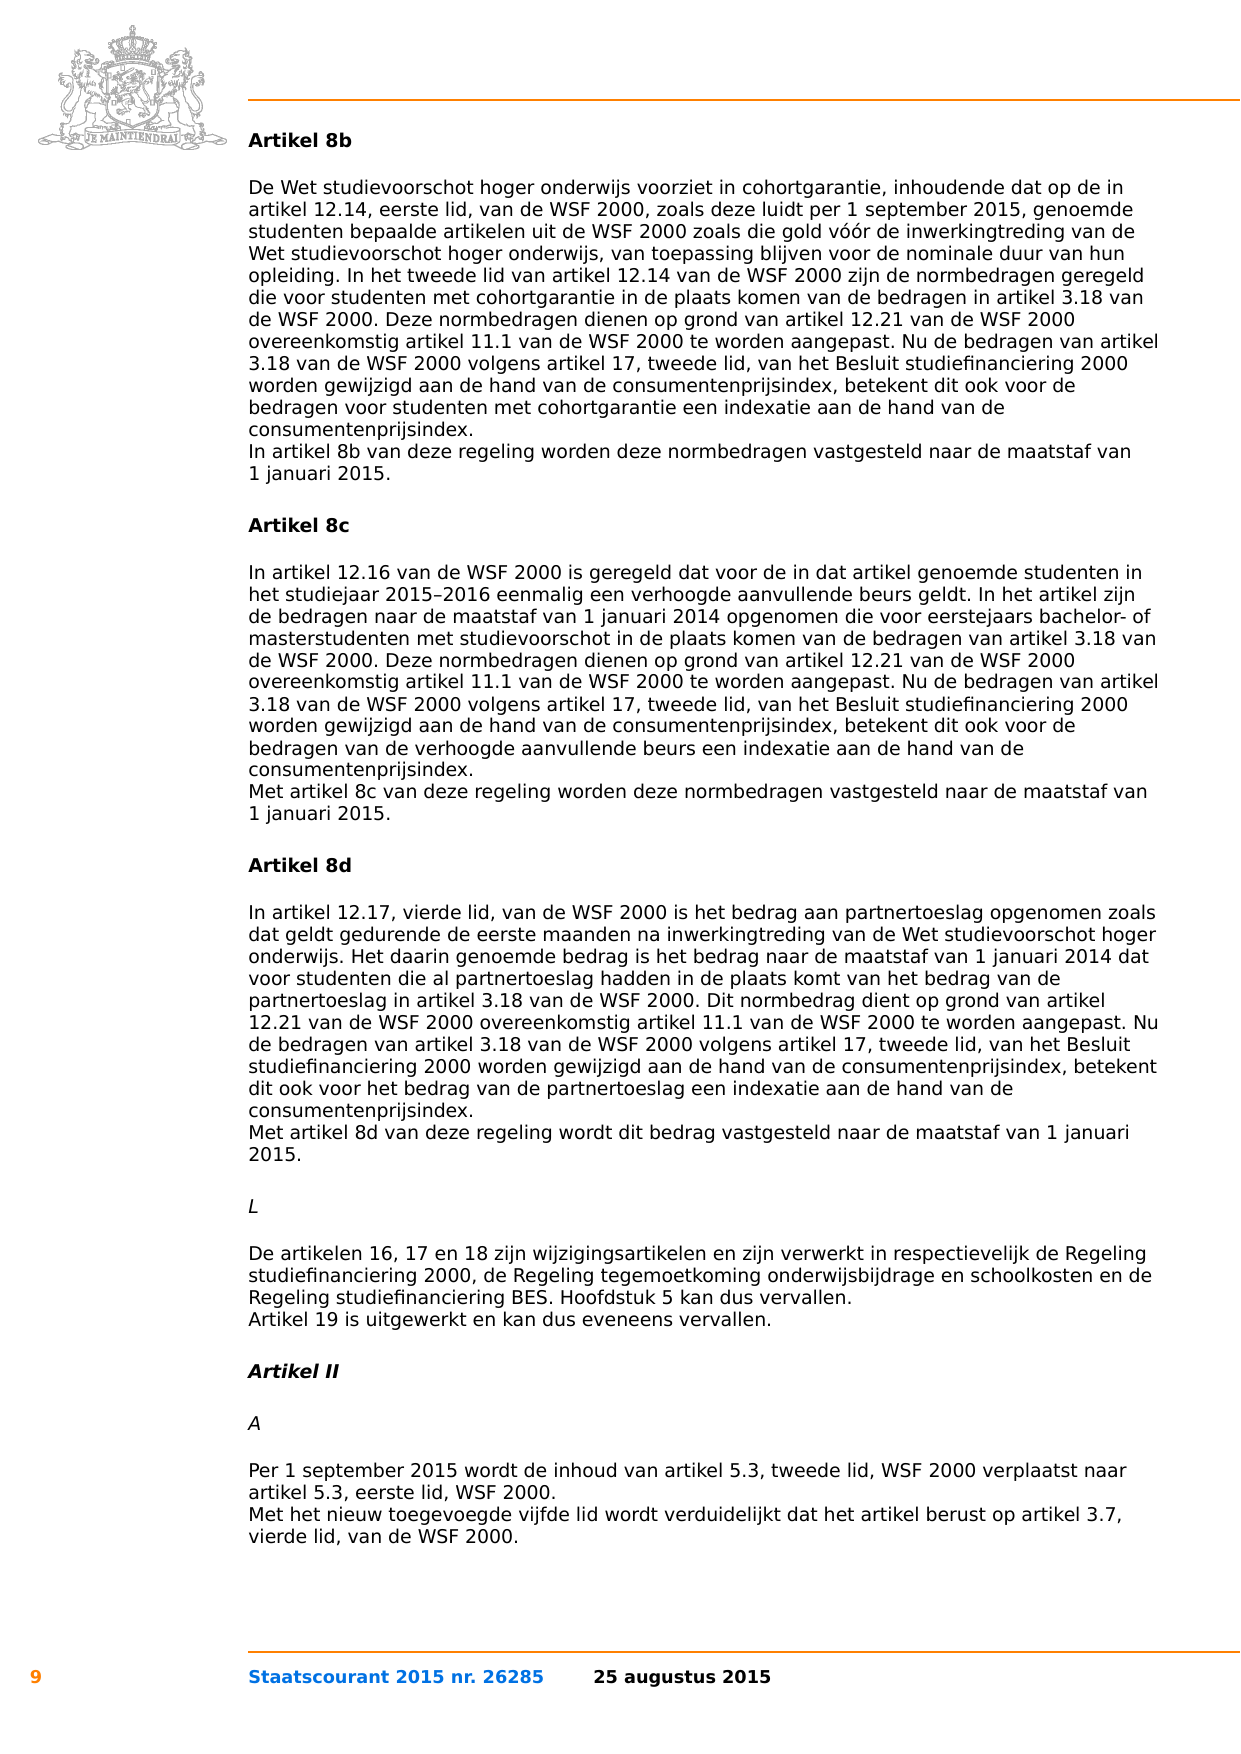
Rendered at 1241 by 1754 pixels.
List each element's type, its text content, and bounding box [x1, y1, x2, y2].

text Artikel 19 is uitgewerkt en kan dus eveneens vervallen. [248, 1309, 1163, 1331]
picture [38, 25, 227, 150]
subtitle Artikel 8d [248, 855, 1163, 877]
text Met het nieuw toegevoegde vijfde lid wordt verduidelijkt dat het artikel berust op artikel 3.7, vierde lid, van de WSF 2000. [248, 1504, 1163, 1548]
subtitle Artikel II [248, 1361, 1163, 1383]
subtitle Artikel 8b [248, 130, 1163, 152]
text Per 1 september 2015 wordt de inhoud van artikel 5.3, tweede lid, WSF 2000 verplaatst naar artikel 5.3, eerste lid, WSF 2000. [248, 1460, 1163, 1504]
text De artikelen 16, 17 en 18 zijn wijzigingsartikelen en zijn verwerkt in respectievelijk de Regeling studiefinanciering 2000, de Regeling tegemoetkoming onderwijsbijdrage en schoolkosten en de Regeling studiefinanciering BES. Hoofdstuk 5 kan dus vervallen. [248, 1243, 1163, 1309]
text In artikel 8b van deze regeling worden deze normbedragen vastgesteld naar de maatstaf van 1 januari 2015. [248, 441, 1163, 484]
text In artikel 12.17, vierde lid, van de WSF 2000 is het bedrag aan partnertoeslag opgenomen zoals dat geldt gedurende de eerste maanden na inwerkingtreding van de Wet studievoorschot hoger onderwijs. Het daarin genoemde bedrag is het bedrag naar de maatstaf van 1 januari 2014 dat voor studenten die al partnertoeslag hadden in de plaats komt van het bedrag van de partnertoeslag in artikel 3.18 van de WSF 2000. Dit normbedrag dient op grond van artikel 12.21 van de WSF 2000 overeenkomstig artikel 11.1 van de WSF 2000 te worden aangepast. Nu de bedragen van artikel 3.18 van de WSF 2000 volgens artikel 17, tweede lid, van het Besluit studiefinanciering 2000 worden gewijzigd aan de hand van de consumentenprijsindex, betekent dit ook voor het bedrag van de partnertoeslag een indexatie aan de hand van de consumentenprijsindex. [248, 902, 1163, 1122]
subtitle Artikel 8c [248, 514, 1163, 537]
text Met artikel 8c van deze regeling worden deze normbedragen vastgesteld naar de maatstaf van 1 januari 2015. [248, 781, 1163, 825]
text De Wet studievoorschot hoger onderwijs voorziet in cohortgarantie, inhoudende dat op de in artikel 12.14, eerste lid, van de WSF 2000, zoals deze luidt per 1 september 2015, genoemde studenten bepaalde artikelen uit de WSF 2000 zoals die gold vóór de inwerkingtreding van de Wet studievoorschot hoger onderwijs, van toepassing blijven voor de nominale duur van hun opleiding. In het tweede lid van artikel 12.14 van de WSF 2000 zijn de normbedragen geregeld die voor studenten met cohortgarantie in de plaats komen van de bedragen in artikel 3.18 van de WSF 2000. Deze normbedragen dienen op grond van artikel 12.21 van de WSF 2000 overeenkomstig artikel 11.1 van de WSF 2000 te worden aangepast. Nu de bedragen van artikel 3.18 van de WSF 2000 volgens artikel 17, tweede lid, van het Besluit studiefinanciering 2000 worden gewijzigd aan de hand van de consumentenprijsindex, betekent dit ook voor de bedragen voor studenten met cohortgarantie een indexatie aan de hand van de consumentenprijsindex. [248, 177, 1163, 441]
subtitle L [248, 1196, 1163, 1218]
text In artikel 12.16 van de WSF 2000 is geregeld dat voor de in dat artikel genoemde studenten in het studiejaar 2015–2016 eenmalig een verhoogde aanvullende beurs geldt. In het artikel zijn de bedragen naar de maatstaf van 1 januari 2014 opgenomen die voor eerstejaars bachelor- of masterstudenten met studievoorschot in de plaats komen van de bedragen van artikel 3.18 van de WSF 2000. Deze normbedragen dienen op grond van artikel 12.21 van de WSF 2000 overeenkomstig artikel 11.1 van de WSF 2000 te worden aangepast. Nu de bedragen van artikel 3.18 van de WSF 2000 volgens artikel 17, tweede lid, van het Besluit studiefinanciering 2000 worden gewijzigd aan de hand van de consumentenprijsindex, betekent dit ook voor de bedragen van de verhoogde aanvullende beurs een indexatie aan de hand van de consumentenprijsindex. [248, 562, 1163, 781]
text Met artikel 8d van deze regeling wordt dit bedrag vastgesteld naar de maatstaf van 1 januari 2015. [248, 1122, 1163, 1166]
subtitle A [248, 1413, 1163, 1435]
